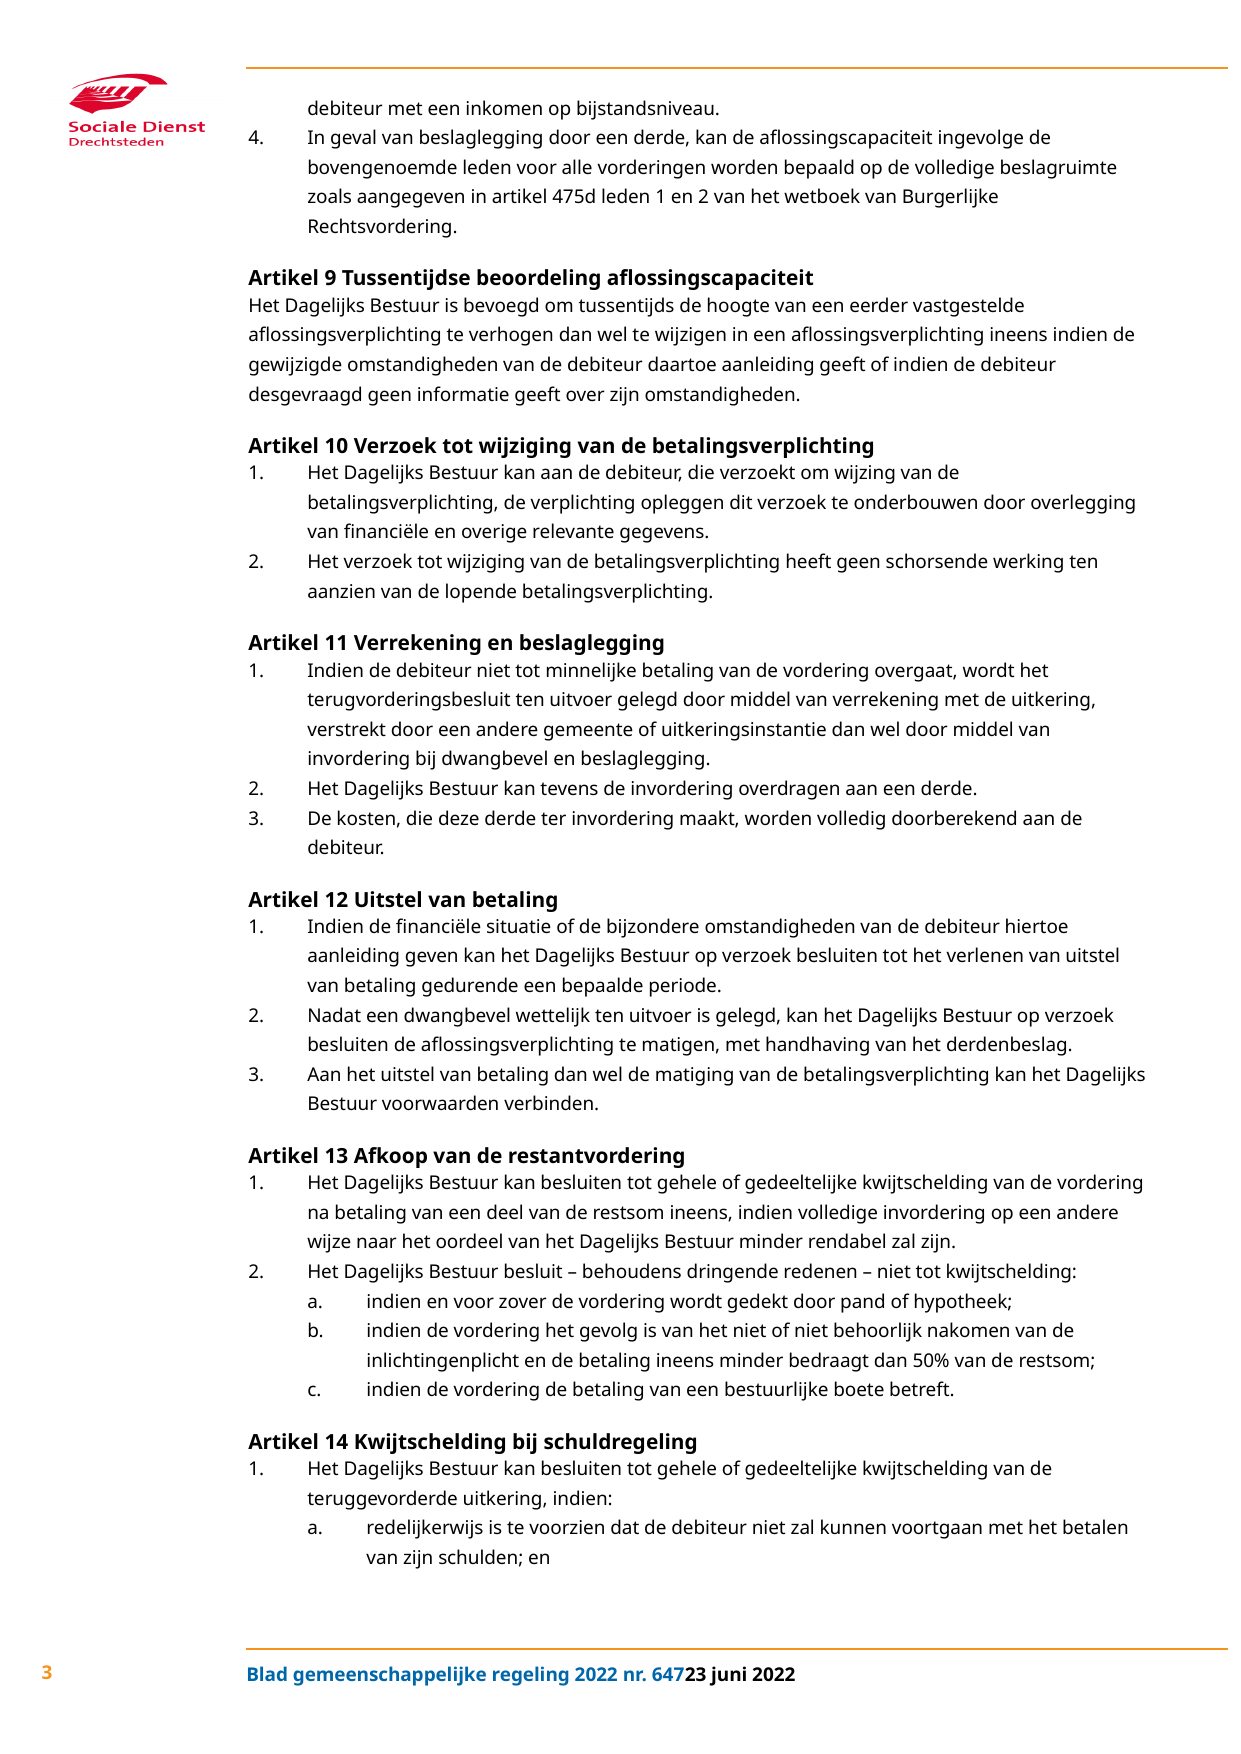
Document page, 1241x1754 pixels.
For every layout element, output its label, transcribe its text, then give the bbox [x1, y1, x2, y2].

text Artikel 14 Kwijtschelding bij schuldregeling [248, 1427, 1152, 1455]
text Het Dagelijks Bestuur is bevoegd om tussentijds de hoogte van een eerder vastgestelde aflossingsverplichting te verhogen dan wel te wijzigen in een aflossingsverplichting ineens indien de gewijzigde omstandigheden van de debiteur daartoe aanleiding geeft of indien de debiteur desgevraagd geen informatie geeft over zijn omstandigheden. [248, 292, 1152, 406]
text Artikel 13 Afkoop van de restantvordering [248, 1141, 1152, 1169]
list Indien de debiteur niet tot minnelijke betaling van de vordering overgaat, wordt het terugvorderingsbesluit ten uitvoer gelegd door middel van verrekening met de uitkering, verstrekt door een andere gemeente of uitkeringsinstantie dan wel door middel van invordering bij dwangbevel en beslaglegging. [248, 657, 1152, 771]
list redelijkerwijs is te voorzien dat de debiteur niet zal kunnen voortgaan met het betalen van zijn schulden; en [307, 1514, 1152, 1570]
list Aan het uitstel van betaling dan wel de matiging van de betalingsverplichting kan het Dagelijks Bestuur voorwaarden verbinden. [248, 1061, 1152, 1116]
list De kosten, die deze derde ter invordering maakt, worden volledig doorberekend aan de debiteur. [248, 805, 1152, 860]
picture [41, 47, 231, 172]
list In geval van beslaglegging door een derde, kan de aflossingscapaciteit ingevolge de bovengenoemde leden voor alle vorderingen worden bepaald op de volledige beslagruimte zoals aangegeven in artikel 475d leden 1 en 2 van het wetboek van Burgerlijke Rechtsvordering. [248, 124, 1152, 239]
list Het Dagelijks Bestuur kan besluiten tot gehele of gedeeltelijke kwijtschelding van de vordering na betaling van een deel van de restsom ineens, indien volledige invordering op een andere wijze naar het oordeel van het Dagelijks Bestuur minder rendabel zal zijn. [248, 1169, 1152, 1254]
list Het Dagelijks Bestuur besluit – behoudens dringende redenen – niet tot kwijtschelding: [248, 1258, 1152, 1284]
list Het Dagelijks Bestuur kan tevens de invordering overdragen aan een derde. [248, 775, 1152, 801]
text Artikel 12 Uitstel van betaling [248, 885, 1152, 913]
list Indien de financiële situatie of de bijzondere omstandigheden van de debiteur hiertoe aanleiding geven kan het Dagelijks Bestuur op verzoek besluiten tot het verlenen van uitstel van betaling gedurende een bepaalde periode. [248, 913, 1152, 998]
text Artikel 11 Verrekening en beslaglegging [248, 628, 1152, 657]
list indien de vordering het gevolg is van het niet of niet behoorlijk nakomen van de inlichtingenplicht en de betaling ineens minder bedraagt dan 50% van de restsom; [307, 1317, 1152, 1373]
text Artikel 9 Tussentijdse beoordeling aflossingscapaciteit [248, 263, 1152, 292]
list Het Dagelijks Bestuur kan aan de debiteur, die verzoekt om wijzing van de betalingsverplichting, de verplichting opleggen dit verzoek te onderbouwen door overlegging van financiële en overige relevante gegevens. [248, 459, 1152, 544]
text Artikel 10 Verzoek tot wijziging van de betalingsverplichting [248, 431, 1152, 459]
list indien de vordering de betaling van een bestuurlijke boete betreft. [307, 1377, 1152, 1402]
list Het verzoek tot wijziging van de betalingsverplichting heeft geen schorsende werking ten aanzien van de lopende betalingsverplichting. [248, 548, 1152, 604]
list indien en voor zover de vordering wordt gedekt door pand of hypotheek; [307, 1288, 1152, 1313]
list Nadat een dwangbevel wettelijk ten uitvoer is gelegd, kan het Dagelijks Bestuur op verzoek besluiten de aflossingsverplichting te matigen, met handhaving van het derdenbeslag. [248, 1002, 1152, 1057]
list Het Dagelijks Bestuur kan besluiten tot gehele of gedeeltelijke kwijtschelding van de teruggevorderde uitkering, indien: [248, 1455, 1152, 1511]
list debiteur met een inkomen op bijstandsniveau. [248, 95, 1152, 121]
